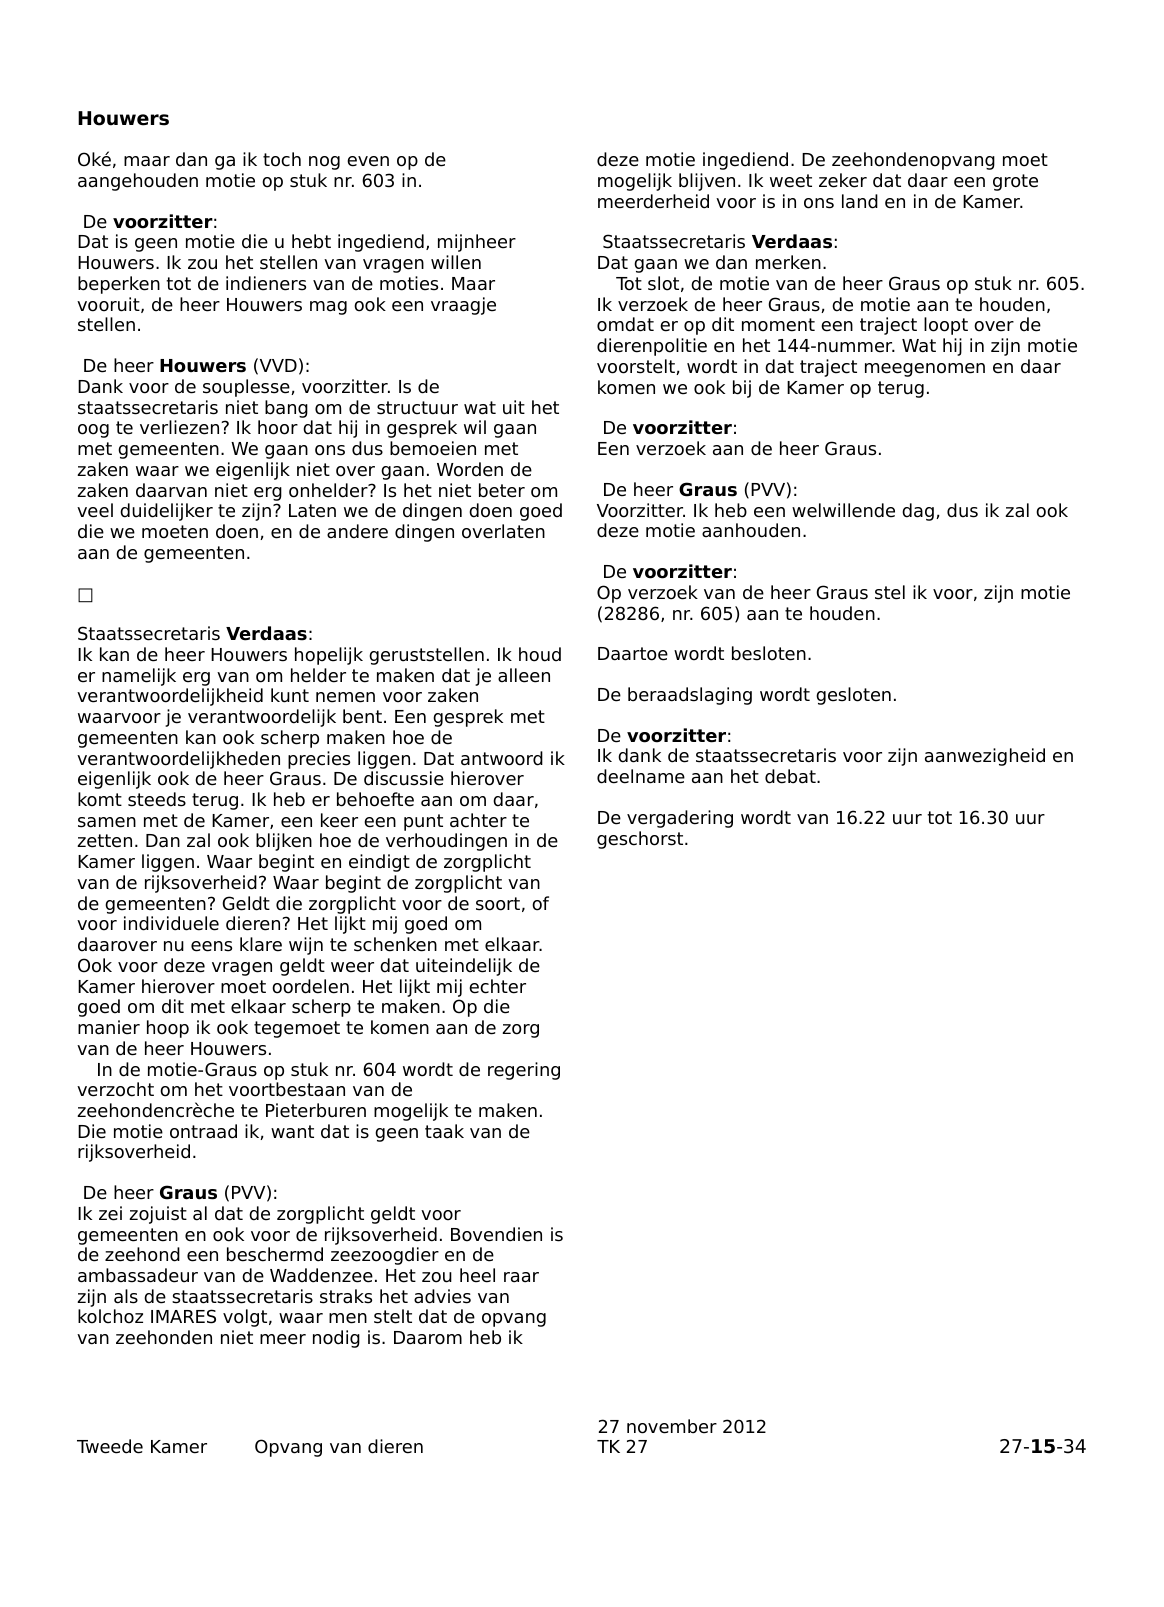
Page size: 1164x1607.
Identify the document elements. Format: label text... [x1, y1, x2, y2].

text Dank voor de souplesse, voorzitter. Is de staatssecretaris niet bang om de structuur wat uit het oog te verliezen? Ik hoor dat hij in gesprek wil gaan met gemeenten. We gaan ons dus bemoeien met zaken waar we eigenlijk niet over gaan. Worden de zaken daarvan niet erg onhelder? Is het niet beter om veel duidelijker te zijn? Laten we de dingen doen goed die we moeten doen, en de andere dingen overlaten aan de gemeenten. [77, 377, 567, 563]
text In de motie-Graus op stuk nr. 604 wordt de regering verzocht om het voortbestaan van de zeehondencrèche te Pieterburen mogelijk te maken. Die motie ontraad ik, want dat is geen taak van de rijksoverheid. [77, 1059, 567, 1163]
text Op verzoek van de heer Graus stel ik voor, zijn motie (28286, nr. 605) aan te houden. [596, 583, 1087, 624]
text De vergadering wordt van 16.22 uur tot 16.30 uur geschorst. [596, 808, 1087, 849]
text □ [77, 583, 567, 604]
text De voorzitter: [596, 562, 1087, 583]
text Ik dank de staatssecretaris voor zijn aanwezigheid en deelname aan het debat. [596, 746, 1087, 788]
text Ik kan de heer Houwers hopelijk geruststellen. Ik houd er namelijk erg van om helder te maken dat je alleen verantwoordelijkheid kunt nemen voor zaken waarvoor je verantwoordelijk bent. Een gesprek met gemeenten kan ook scherp maken hoe de verantwoordelijkheden precies liggen. Dat antwoord ik eigenlijk ook de heer Graus. De discussie hierover komt steeds terug. Ik heb er behoefte aan om daar, samen met de Kamer, een keer een punt achter te zetten. Dan zal ook blijken hoe de verhoudingen in de Kamer liggen. Waar begint en eindigt de zorgplicht van de rijksoverheid? Waar begint de zorgplicht van de gemeenten? Geldt die zorgplicht voor de soort, of voor individuele dieren? Het lijkt mij goed om daarover nu eens klare wijn te schenken met elkaar. Ook voor deze vragen geldt weer dat uiteindelijk de Kamer hierover moet oordelen. Het lijkt mij echter goed om dit met elkaar scherp te maken. Op die manier hoop ik ook tegemoet te komen aan de zorg van de heer Houwers. [77, 645, 567, 1059]
text De voorzitter: [77, 212, 567, 232]
text De heer Houwers (VVD): [77, 356, 567, 377]
text Oké, maar dan ga ik toch nog even op de aangehouden motie op stuk nr. 603 in. [77, 150, 567, 192]
text Ik zei zojuist al dat de zorgplicht geldt voor gemeenten en ook voor de rijksoverheid. Bovendien is de zeehond een beschermd zeezoogdier en de ambassadeur van de Waddenzee. Het zou heel raar zijn als de staatssecretaris straks het advies van kolchoz IMARES volgt, waar men stelt dat de opvang van zeehonden niet meer nodig is. Daarom heb ik [77, 1204, 567, 1349]
text Staatssecretaris Verdaas: [77, 624, 567, 645]
text De voorzitter: [596, 726, 1087, 746]
text Dat gaan we dan merken. [596, 253, 1087, 274]
text Voorzitter. Ik heb een welwillende dag, dus ik zal ook deze motie aanhouden. [596, 500, 1087, 542]
text De voorzitter: [596, 418, 1087, 439]
text Dat is geen motie die u hebt ingediend, mijnheer Houwers. Ik zou het stellen van vragen willen beperken tot de indieners van de moties. Maar vooruit, de heer Houwers mag ook een vraagje stellen. [77, 232, 567, 336]
text De heer Graus (PVV): [77, 1183, 567, 1204]
text De heer Graus (PVV): [596, 480, 1087, 500]
text Een verzoek aan de heer Graus. [596, 439, 1087, 460]
text De beraadslaging wordt gesloten. [596, 685, 1087, 706]
text Tot slot, de motie van de heer Graus op stuk nr. 605. Ik verzoek de heer Graus, de motie aan te houden, omdat er op dit moment een traject loopt over de dierenpolitie en het 144-nummer. Wat hij in zijn motie voorstelt, wordt in dat traject meegenomen en daar komen we ook bij de Kamer op terug. [596, 274, 1087, 398]
text deze motie ingediend. De zeehondenopvang moet mogelijk blijven. Ik weet zeker dat daar een grote meerderheid voor is in ons land en in de Kamer. [596, 150, 1087, 212]
text Daartoe wordt besloten. [596, 644, 1087, 665]
text Staatssecretaris Verdaas: [596, 232, 1087, 253]
